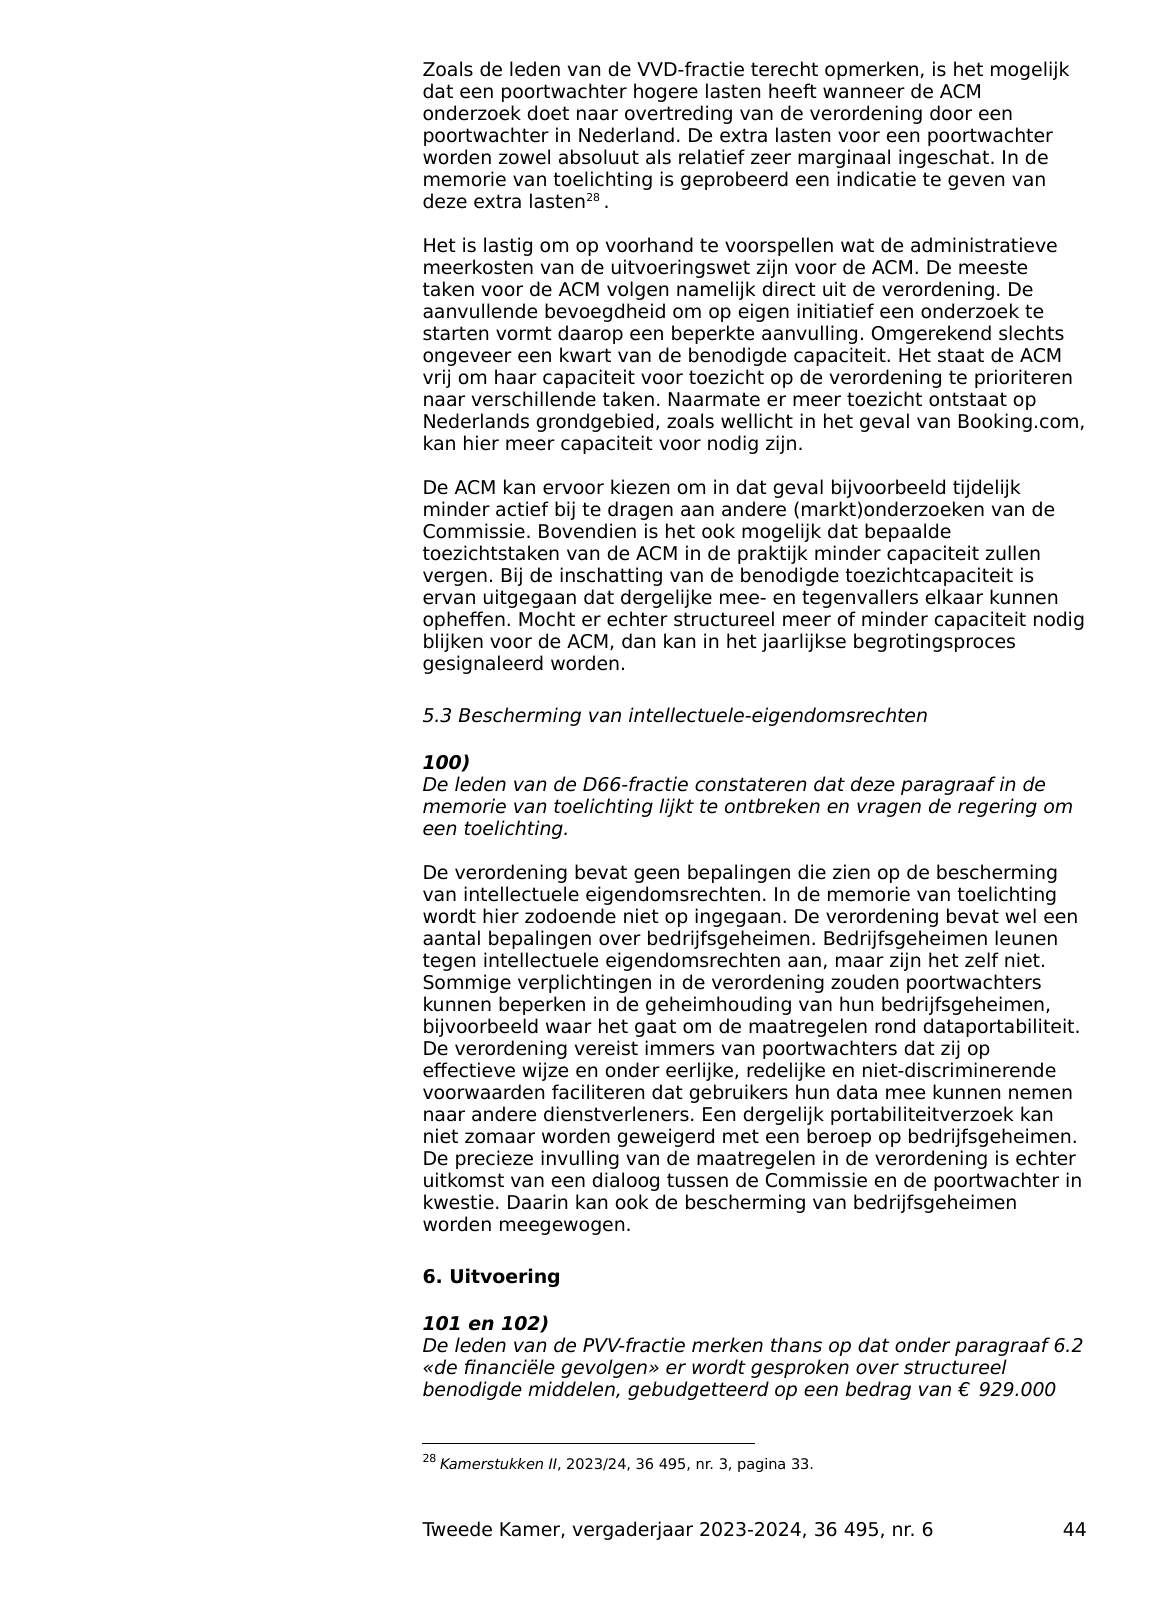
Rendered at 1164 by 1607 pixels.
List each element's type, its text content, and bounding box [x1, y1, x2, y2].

text 101 en 102) [422, 1313, 1087, 1334]
text 100) [422, 752, 1087, 774]
text De leden van de PVV-fractie merken thans op dat onder paragraaf 6.2 «de financiële gevolgen» er wordt gesproken over structureel benodigde middelen, gebudgetteerd op een bedrag van € 929.000 [422, 1334, 1087, 1401]
text De verordening bevat geen bepalingen die zien op de bescherming van intellectuele eigendomsrechten. In de memorie van toelichting wordt hier zodoende niet op ingegaan. De verordening bevat wel een aantal bepalingen over bedrijfsgeheimen. Bedrijfsgeheimen leunen tegen intellectuele eigendomsrechten aan, maar zijn het zelf niet. Sommige verplichtingen in de verordening zouden poortwachters kunnen beperken in de geheimhouding van hun bedrijfsgeheimen, bijvoorbeeld waar het gaat om de maatregelen rond dataportabiliteit. De verordening vereist immers van poortwachters dat zij op effectieve wijze en onder eerlijke, redelijke en niet-discriminerende voorwaarden faciliteren dat gebruikers hun data mee kunnen nemen naar andere dienstverleners. Een dergelijk portabiliteitverzoek kan niet zomaar worden geweigerd met een beroep op bedrijfsgeheimen. De precieze invulling van de maatregelen in de verordening is echter uitkomst van een dialoog tussen de Commissie en de poortwachter in kwestie. Daarin kan ook de bescherming van bedrijfsgeheimen worden meegewogen. [422, 862, 1087, 1236]
subtitle 5.3 Bescherming van intellectuele-eigendomsrechten [422, 705, 1087, 727]
text De leden van de D66-fractie constateren dat deze paragraaf in de memorie van toelichting lijkt te ontbreken en vragen de regering om een toelichting. [422, 774, 1087, 840]
text Zoals de leden van de VVD-fractie terecht opmerken, is het mogelijk dat een poortwachter hogere lasten heeft wanneer de ACM onderzoek doet naar overtreding van de verordening door een poortwachter in Nederland. De extra lasten voor een poortwachter worden zowel absoluut als relatief zeer marginaal ingeschat. In de memorie van toelichting is geprobeerd een indicatie te geven van deze extra lasten. [422, 59, 1087, 213]
subtitle 6. Uitvoering [422, 1266, 1087, 1288]
text Kamerstukken II, 2023/24, 36 495, nr. 3, pagina 33. [422, 1452, 1087, 1474]
text Het is lastig om op voorhand te voorspellen wat de administratieve meerkosten van de uitvoeringswet zijn voor de ACM. De meeste taken voor de ACM volgen namelijk direct uit de verordening. De aanvullende bevoegdheid om op eigen initiatief een onderzoek te starten vormt daarop een beperkte aanvulling. Omgerekend slechts ongeveer een kwart van de benodigde capaciteit. Het staat de ACM vrij om haar capaciteit voor toezicht op de verordening te prioriteren naar verschillende taken. Naarmate er meer toezicht ontstaat op Nederlands grondgebied, zoals wellicht in het geval van Booking.com, kan hier meer capaciteit voor nodig zijn. [422, 235, 1087, 455]
text De ACM kan ervoor kiezen om in dat geval bijvoorbeeld tijdelijk minder actief bij te dragen aan andere (markt)onderzoeken van de Commissie. Bovendien is het ook mogelijk dat bepaalde toezichtstaken van de ACM in de praktijk minder capaciteit zullen vergen. Bij de inschatting van de benodigde toezichtcapaciteit is ervan uitgegaan dat dergelijke mee- en tegenvallers elkaar kunnen opheffen. Mocht er echter structureel meer of minder capaciteit nodig blijken voor de ACM, dan kan in het jaarlijkse begrotingsproces gesignaleerd worden. [422, 477, 1087, 675]
